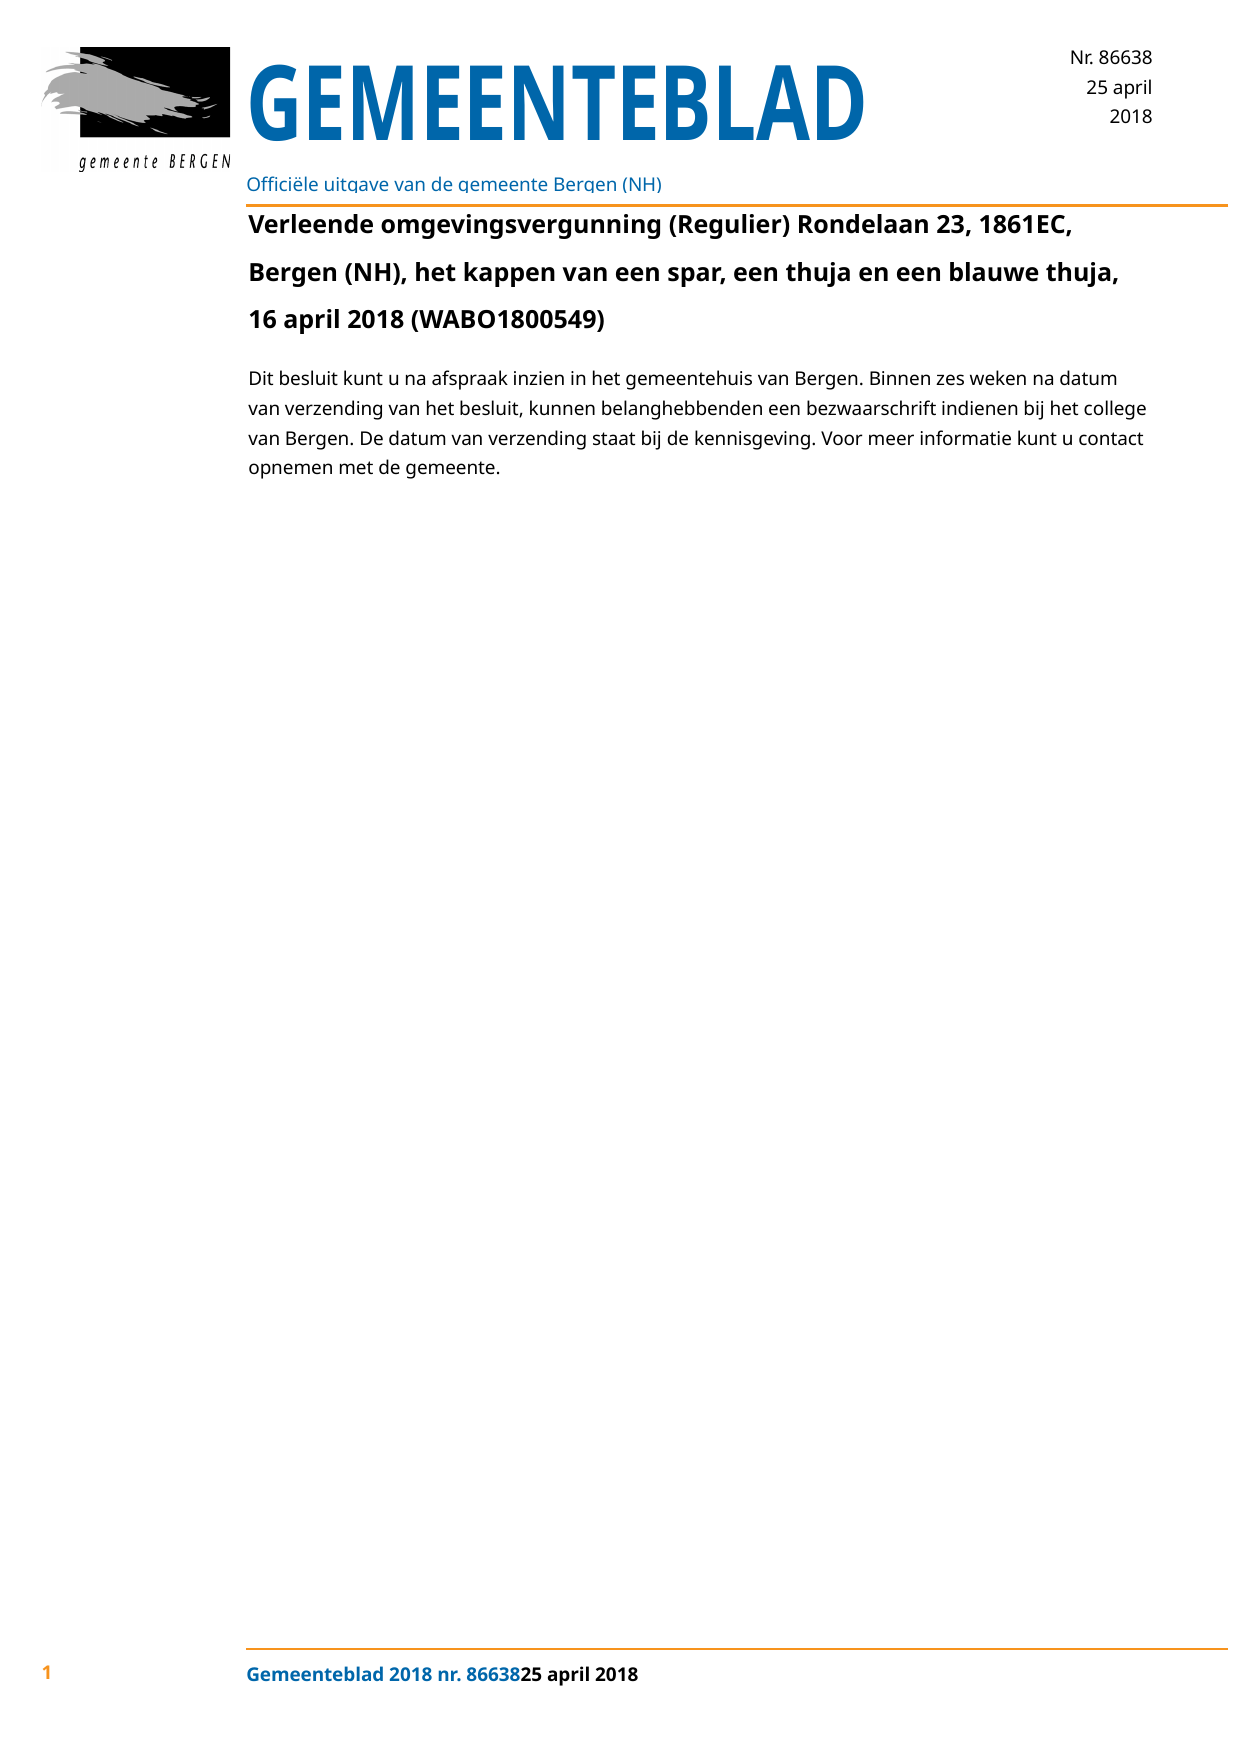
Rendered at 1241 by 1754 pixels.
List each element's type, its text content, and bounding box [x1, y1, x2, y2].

text Dit besluit kunt u na afspraak inzien in het gemeentehuis van Bergen. Binnen zes weken na datum van verzending van het besluit, kunnen belanghebbenden een bezwaarschrift indienen bij het college van Bergen. De datum van verzending staat bij de kennisgeving. Voor meer informatie kunt u contact opnemen met de gemeente. [248, 366, 1152, 480]
picture [41, 47, 231, 172]
text Verleende omgevingsvergunning (Regulier) Rondelaan 23, 1861EC, Bergen (NH), het kappen van een spar, een thuja en een blauwe thuja, 16 april 2018 (WABO1800549) [248, 207, 1152, 336]
